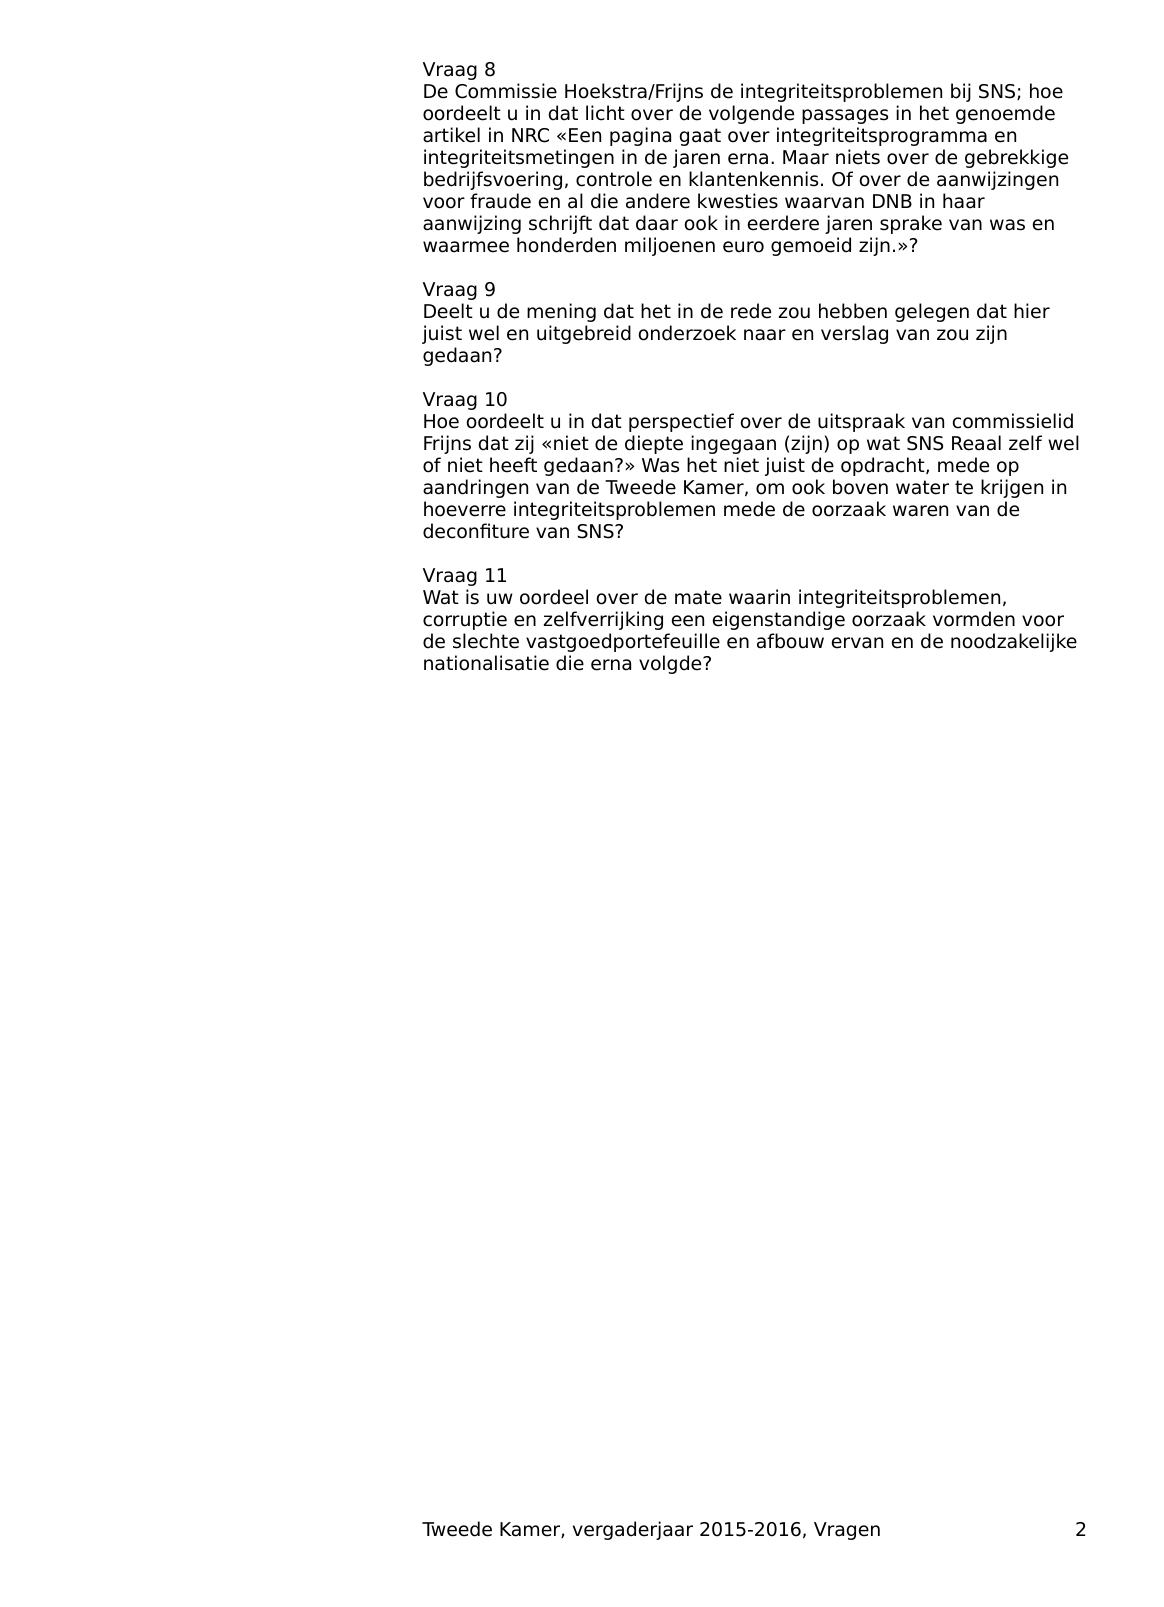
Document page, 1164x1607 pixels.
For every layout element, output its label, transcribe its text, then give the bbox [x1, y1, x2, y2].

text De Commissie Hoekstra/Frijns de integriteitsproblemen bij SNS; hoe oordeelt u in dat licht over de volgende passages in het genoemde artikel in NRC «Een pagina gaat over integriteitsprogramma en integriteitsmetingen in de jaren erna. Maar niets over de gebrekkige bedrijfsvoering, controle en klantenkennis. Of over de aanwijzingen voor fraude en al die andere kwesties waarvan DNB in haar aanwijzing schrijft dat daar ook in eerdere jaren sprake van was en waarmee honderden miljoenen euro gemoeid zijn.»? [422, 81, 1087, 257]
text Hoe oordeelt u in dat perspectief over de uitspraak van commissielid Frijns dat zij «niet de diepte ingegaan (zijn) op wat SNS Reaal zelf wel of niet heeft gedaan?» Was het niet juist de opdracht, mede op aandringen van de Tweede Kamer, om ook boven water te krijgen in hoeverre integriteitsproblemen mede de oorzaak waren van de deconfiture van SNS? [422, 411, 1087, 543]
text Vraag 8 [422, 59, 1087, 81]
text Wat is uw oordeel over de mate waarin integriteitsproblemen, corruptie en zelfverrijking een eigenstandige oorzaak vormden voor de slechte vastgoedportefeuille en afbouw ervan en de noodzakelijke nationalisatie die erna volgde? [422, 587, 1087, 675]
text Vraag 9 [422, 279, 1087, 301]
text Vraag 11 [422, 565, 1087, 587]
text Vraag 10 [422, 389, 1087, 411]
text Deelt u de mening dat het in de rede zou hebben gelegen dat hier juist wel en uitgebreid onderzoek naar en verslag van zou zijn gedaan? [422, 301, 1087, 367]
